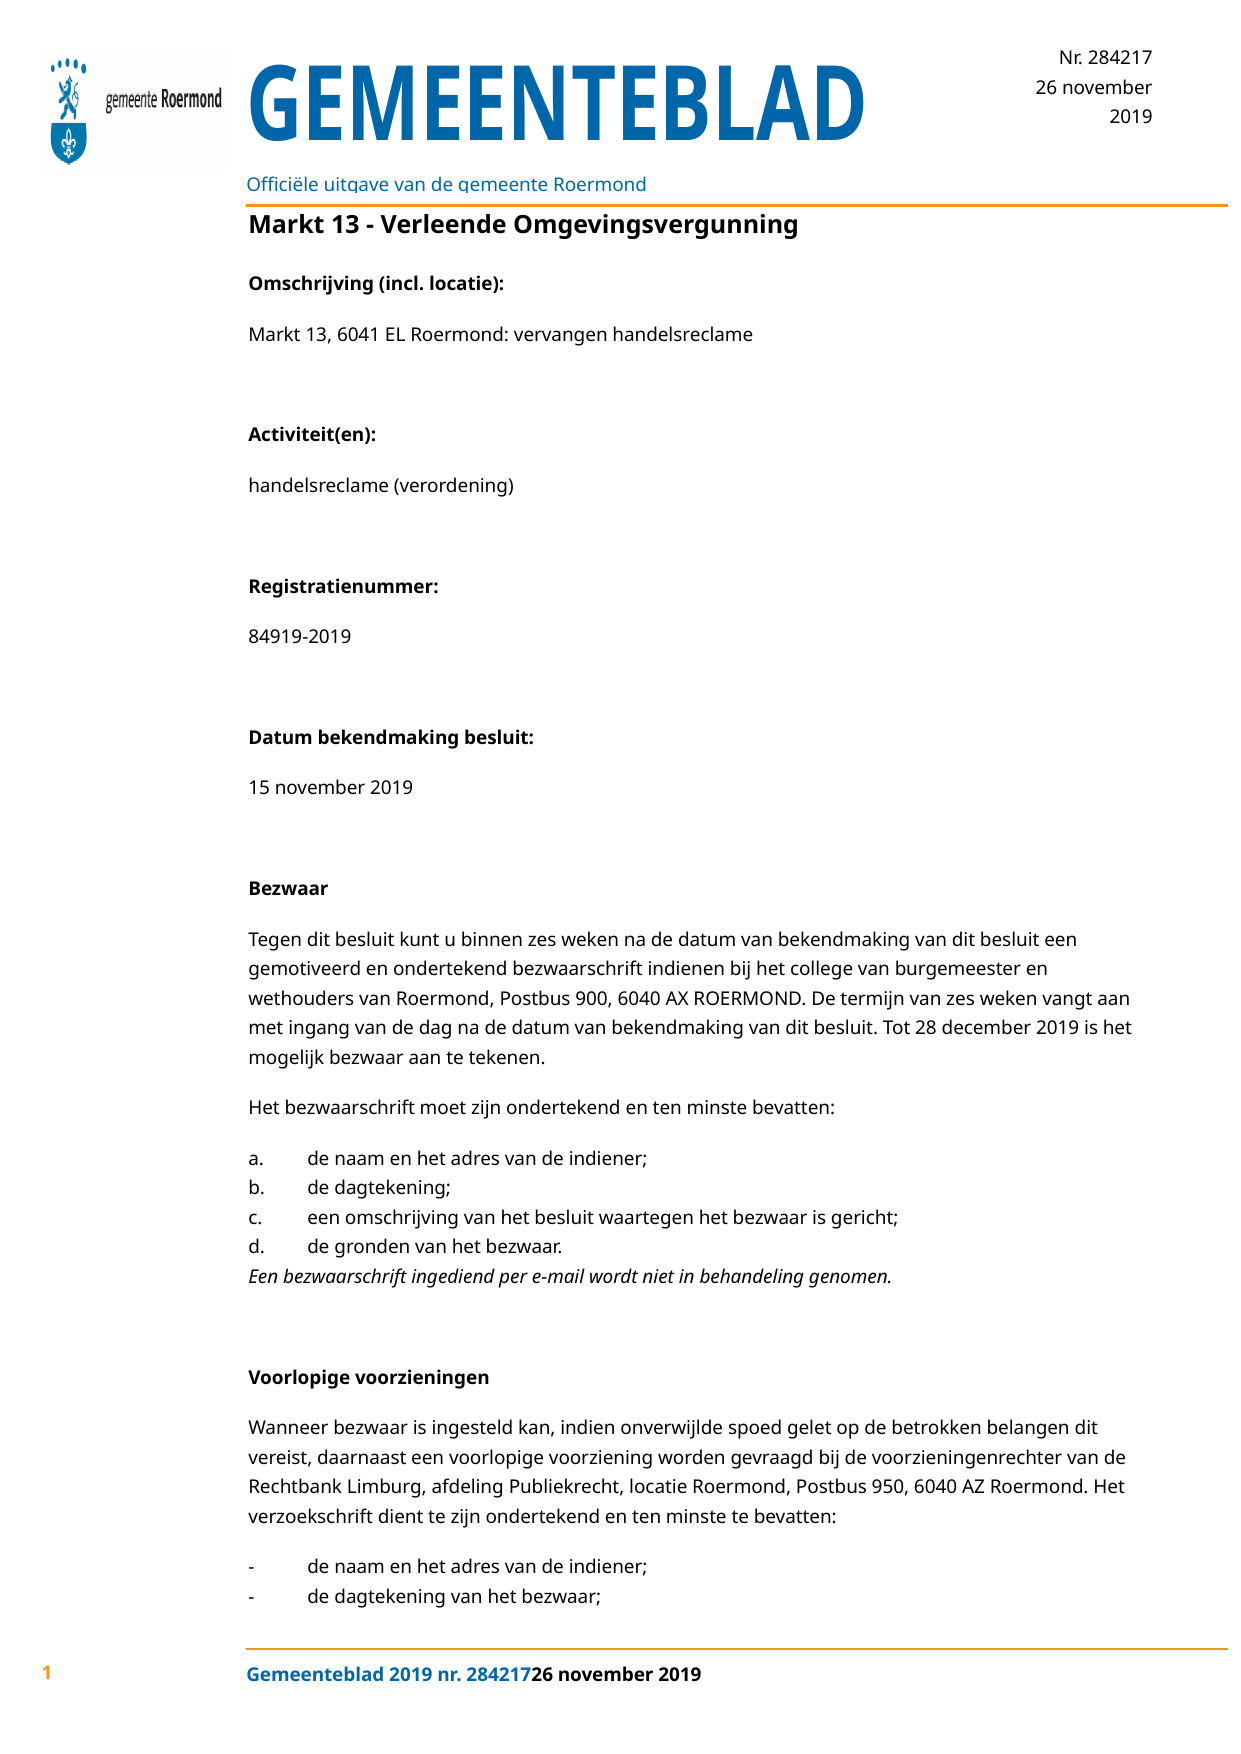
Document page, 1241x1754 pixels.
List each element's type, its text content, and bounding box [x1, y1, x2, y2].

text Activiteit(en): [248, 422, 1152, 447]
text Markt 13, 6041 EL Roermond: vervangen handelsreclame [248, 321, 1152, 346]
text Tegen dit besluit kunt u binnen zes weken na de datum van bekendmaking van dit besluit een gemotiveerd en ondertekend bezwaarschrift indienen bij het college van burgemeester en wethouders van Roermond, Postbus 900, 6040 AX ROERMOND. De termijn van zes weken vangt aan met ingang van de dag na de datum van bekendmaking van dit besluit. Tot 28 december 2019 is het mogelijk bezwaar aan te tekenen. [248, 926, 1152, 1070]
text handelsreclame (verordening) [248, 472, 1152, 498]
text Omschrijving (incl. locatie): [248, 270, 1152, 296]
text Datum bekendmaking besluit: [248, 724, 1152, 750]
text Het bezwaarschrift moet zijn ondertekend en ten minste bevatten: [248, 1094, 1152, 1120]
text Een bezwaarschrift ingediend per e-mail wordt niet in behandeling genomen. [248, 1263, 1152, 1289]
text Voorlopige voorzieningen [248, 1364, 1152, 1390]
text 84919-2019 [248, 623, 1152, 649]
text Bezwaar [248, 875, 1152, 901]
list de dagtekening van het bezwaar; [248, 1583, 1152, 1609]
list de naam en het adres van de indiener; [248, 1554, 1152, 1579]
text Markt 13 - Verleende Omgevingsvergunning [248, 207, 1152, 241]
list de gronden van het bezwaar. [248, 1234, 1152, 1259]
list een omschrijving van het besluit waartegen het bezwaar is gericht; [248, 1204, 1152, 1230]
text Registratienummer: [248, 573, 1152, 598]
text Wanneer bezwaar is ingesteld kan, indien onverwijlde spoed gelet op de betrokken belangen dit vereist, daarnaast een voorlopige voorziening worden gevraagd bij de voorzieningenrechter van de Rechtbank Limburg, afdeling Publiekrecht, locatie Roermond, Postbus 950, 6040 AZ Roermond. Het verzoekschrift dient te zijn ondertekend en ten minste te bevatten: [248, 1414, 1152, 1529]
text 15 november 2019 [248, 774, 1152, 800]
list de dagtekening; [248, 1174, 1152, 1200]
list de naam en het adres van de indiener; [248, 1145, 1152, 1171]
picture [41, 47, 231, 172]
